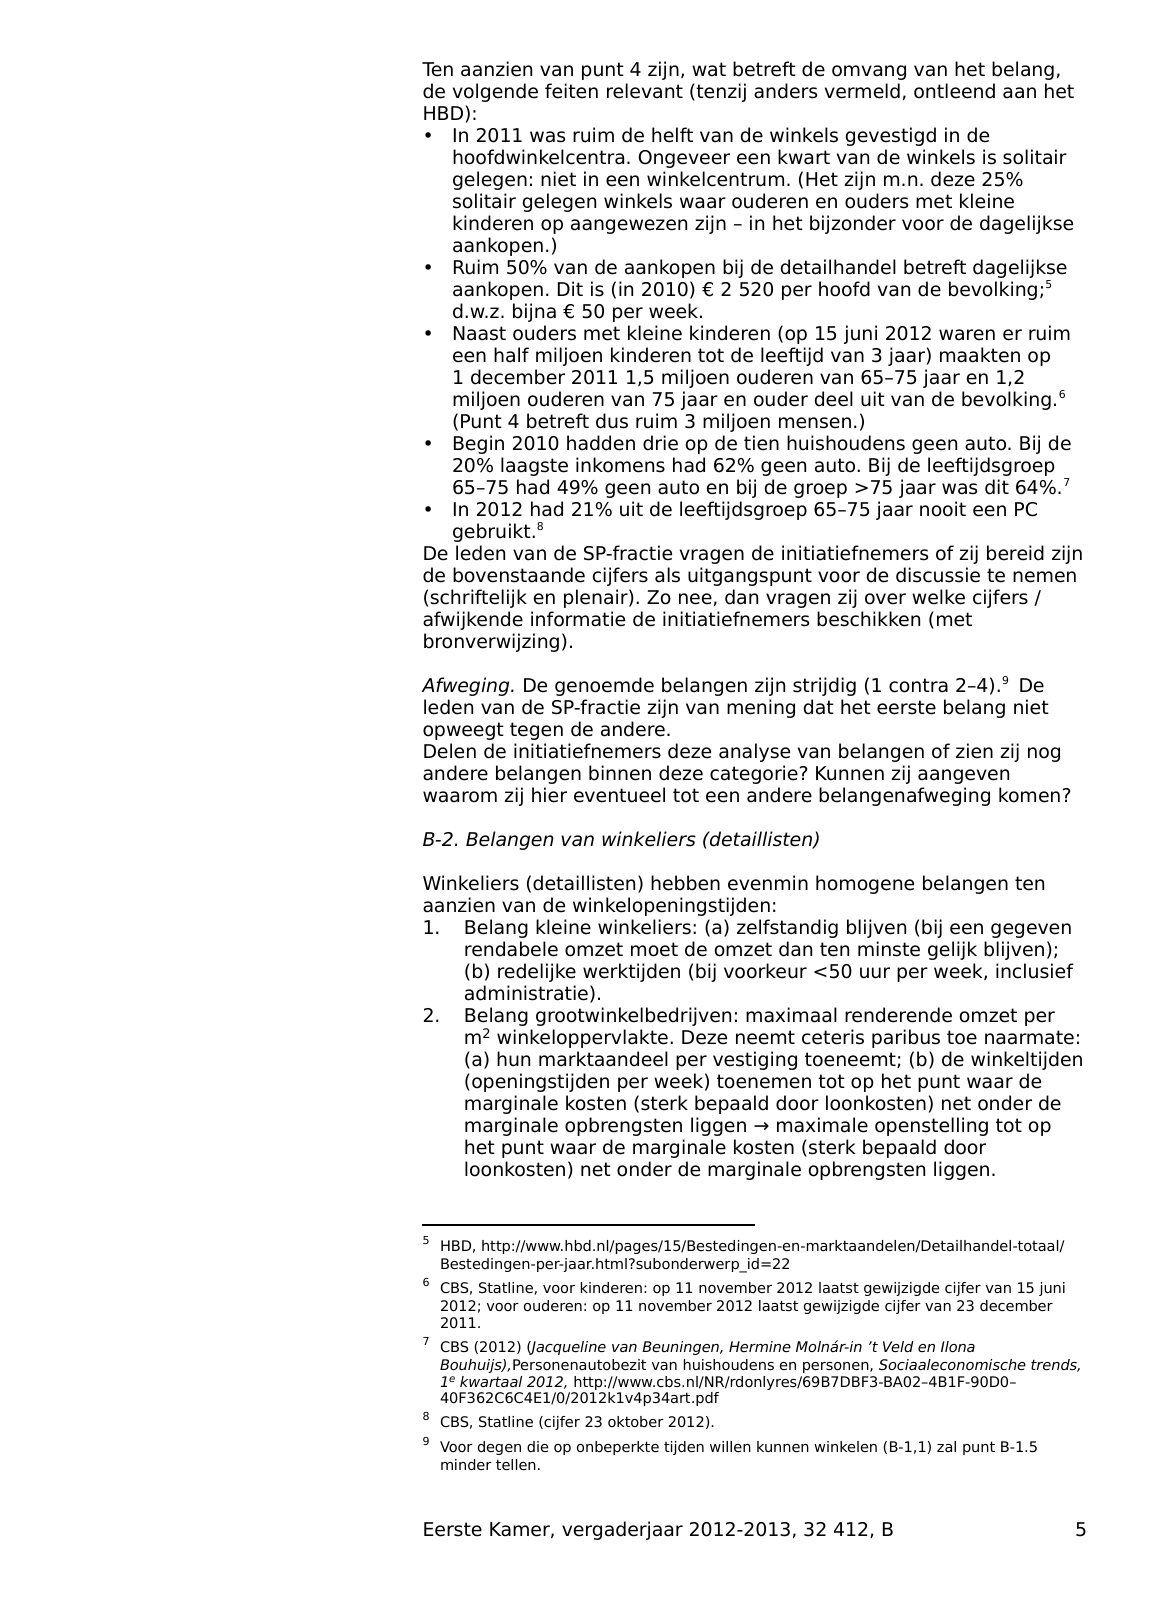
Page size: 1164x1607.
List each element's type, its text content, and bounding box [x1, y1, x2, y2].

text HBD, http://www.hbd.nl/pages/15/Bestedingen-en-marktaandelen/Detailhandel-totaal/Bestedingen-per-jaar.html?subonderwerp_id=22 [422, 1234, 1087, 1273]
text • Ruim 50% van de aankopen bij de detailhandel betreft dagelijkse aankopen. Dit is (in 2010) € 2 520 per hoofd van de bevolking; d.w.z. bijna € 50 per week. [422, 257, 1087, 323]
text Winkeliers (detaillisten) hebben evenmin homogene belangen ten aanzien van de winkelopeningstijden: [422, 873, 1087, 917]
text De leden van de SP-fractie vragen de initiatiefnemers of zij bereid zijn de bovenstaande cijfers als uitgangspunt voor de discussie te nemen (schriftelijk en plenair). Zo nee, dan vragen zij over welke cijfers / afwijkende informatie de initiatiefnemers beschikken (met bronverwijzing). [422, 543, 1087, 652]
subtitle B-2. Belangen van winkeliers (detaillisten) [422, 829, 1087, 851]
text Voor degen die op onbeperkte tijden willen kunnen winkelen (B-1,1) zal punt B-1.5 minder tellen. [422, 1435, 1087, 1474]
text Ten aanzien van punt 4 zijn, wat betreft de omvang van het belang, de volgende feiten relevant (tenzij anders vermeld, ontleend aan het HBD): [422, 59, 1087, 125]
text • Naast ouders met kleine kinderen (op 15 juni 2012 waren er ruim een half miljoen kinderen tot de leeftijd van 3 jaar) maakten op 1 december 2011 1,5 miljoen ouderen van 65–75 jaar en 1,2 miljoen ouderen van 75 jaar en ouder deel uit van de bevolking. (Punt 4 betreft dus ruim 3 miljoen mensen.) [422, 323, 1087, 433]
text 2. Belang grootwinkelbedrijven: maximaal renderende omzet per m2 winkeloppervlakte. Deze neemt ceteris paribus toe naarmate: (a) hun marktaandeel per vestiging toeneemt; (b) de winkeltijden (openingstijden per week) toenemen tot op het punt waar de marginale kosten (sterk bepaald door loonkosten) net onder de marginale opbrengsten liggen → maximale openstelling tot op het punt waar de marginale kosten (sterk bepaald door loonkosten) net onder de marginale opbrengsten liggen. [422, 1005, 1087, 1181]
text CBS, Statline, voor kinderen: op 11 november 2012 laatst gewijzigde cijfer van 15 juni 2012; voor ouderen: op 11 november 2012 laatst gewijzigde cijfer van 23 december 2011. [422, 1276, 1087, 1332]
text • In 2012 had 21% uit de leeftijdsgroep 65–75 jaar nooit een PC gebruikt. [422, 499, 1087, 543]
text Afweging. De genoemde belangen zijn strijdig (1 contra 2–4). De leden van de SP-fractie zijn van mening dat het eerste belang niet opweegt tegen de andere. [422, 675, 1087, 741]
text CBS (2012) (Jacqueline van Beuningen, Hermine Molnár-in ’t Veld en Ilona Bouhuijs),Personenautobezit van huishoudens en personen, Sociaaleconomische trends, 1e kwartaal 2012, http://www.cbs.nl/NR/rdonlyres/69B7DBF3-BA02–4B1F-90D0–40F362C6C4E1/0/2012k1v4p34art.pdf [422, 1335, 1087, 1407]
text 1. Belang kleine winkeliers: (a) zelfstandig blijven (bij een gegeven rendabele omzet moet de omzet dan ten minste gelijk blijven); (b) redelijke werktijden (bij voorkeur <50 uur per week, inclusief administratie). [422, 917, 1087, 1005]
text CBS, Statline (cijfer 23 oktober 2012). [422, 1410, 1087, 1432]
text Delen de initiatiefnemers deze analyse van belangen of zien zij nog andere belangen binnen deze categorie? Kunnen zij aangeven waarom zij hier eventueel tot een andere belangenafweging komen? [422, 741, 1087, 807]
text • Begin 2010 hadden drie op de tien huishoudens geen auto. Bij de 20% laagste inkomens had 62% geen auto. Bij de leeftijdsgroep 65–75 had 49% geen auto en bij de groep >75 jaar was dit 64%. [422, 433, 1087, 499]
text • In 2011 was ruim de helft van de winkels gevestigd in de hoofdwinkelcentra. Ongeveer een kwart van de winkels is solitair gelegen: niet in een winkelcentrum. (Het zijn m.n. deze 25% solitair gelegen winkels waar ouderen en ouders met kleine kinderen op aangewezen zijn – in het bijzonder voor de dagelijkse aankopen.) [422, 125, 1087, 257]
